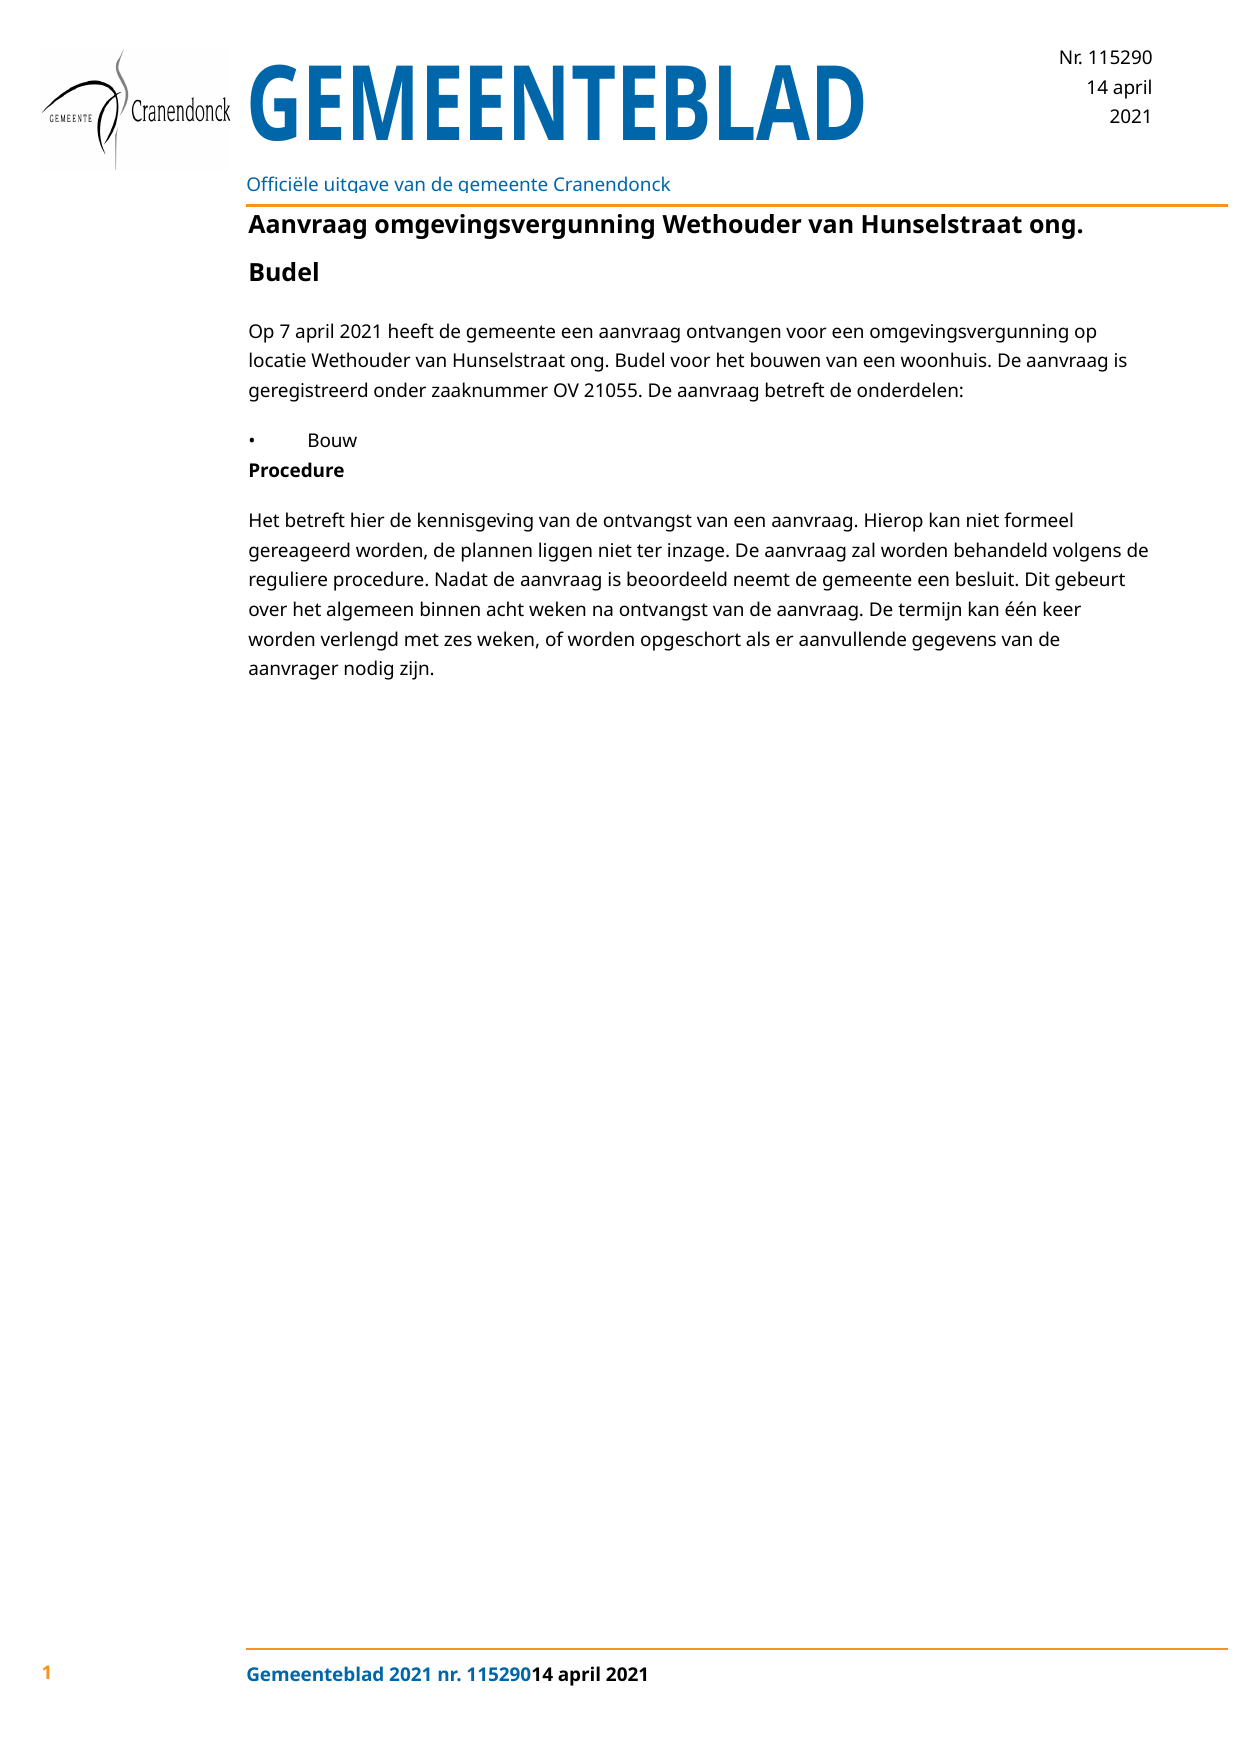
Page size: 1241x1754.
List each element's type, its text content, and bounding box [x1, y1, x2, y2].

text Op 7 april 2021 heeft de gemeente een aanvraag ontvangen voor een omgevingsvergunning op locatie Wethouder van Hunselstraat ong. Budel voor het bouwen van een woonhuis. De aanvraag is geregistreerd onder zaaknummer OV 21055. De aanvraag betreft de onderdelen: [248, 318, 1152, 403]
list Bouw [248, 427, 1152, 453]
picture [41, 47, 231, 172]
text Aanvraag omgevingsvergunning Wethouder van Hunselstraat ong. Budel [248, 207, 1152, 288]
text Procedure [248, 457, 1152, 483]
text Het betreft hier de kennisgeving van de ontvangst van een aanvraag. Hierop kan niet formeel gereageerd worden, de plannen liggen niet ter inzage. De aanvraag zal worden behandeld volgens de reguliere procedure. Nadat de aanvraag is beoordeeld neemt de gemeente een besluit. Dit gebeurt over het algemeen binnen acht weken na ontvangst van de aanvraag. De termijn kan één keer worden verlengd met zes weken, of worden opgeschort als er aanvullende gegevens van de aanvrager nodig zijn. [248, 507, 1152, 681]
